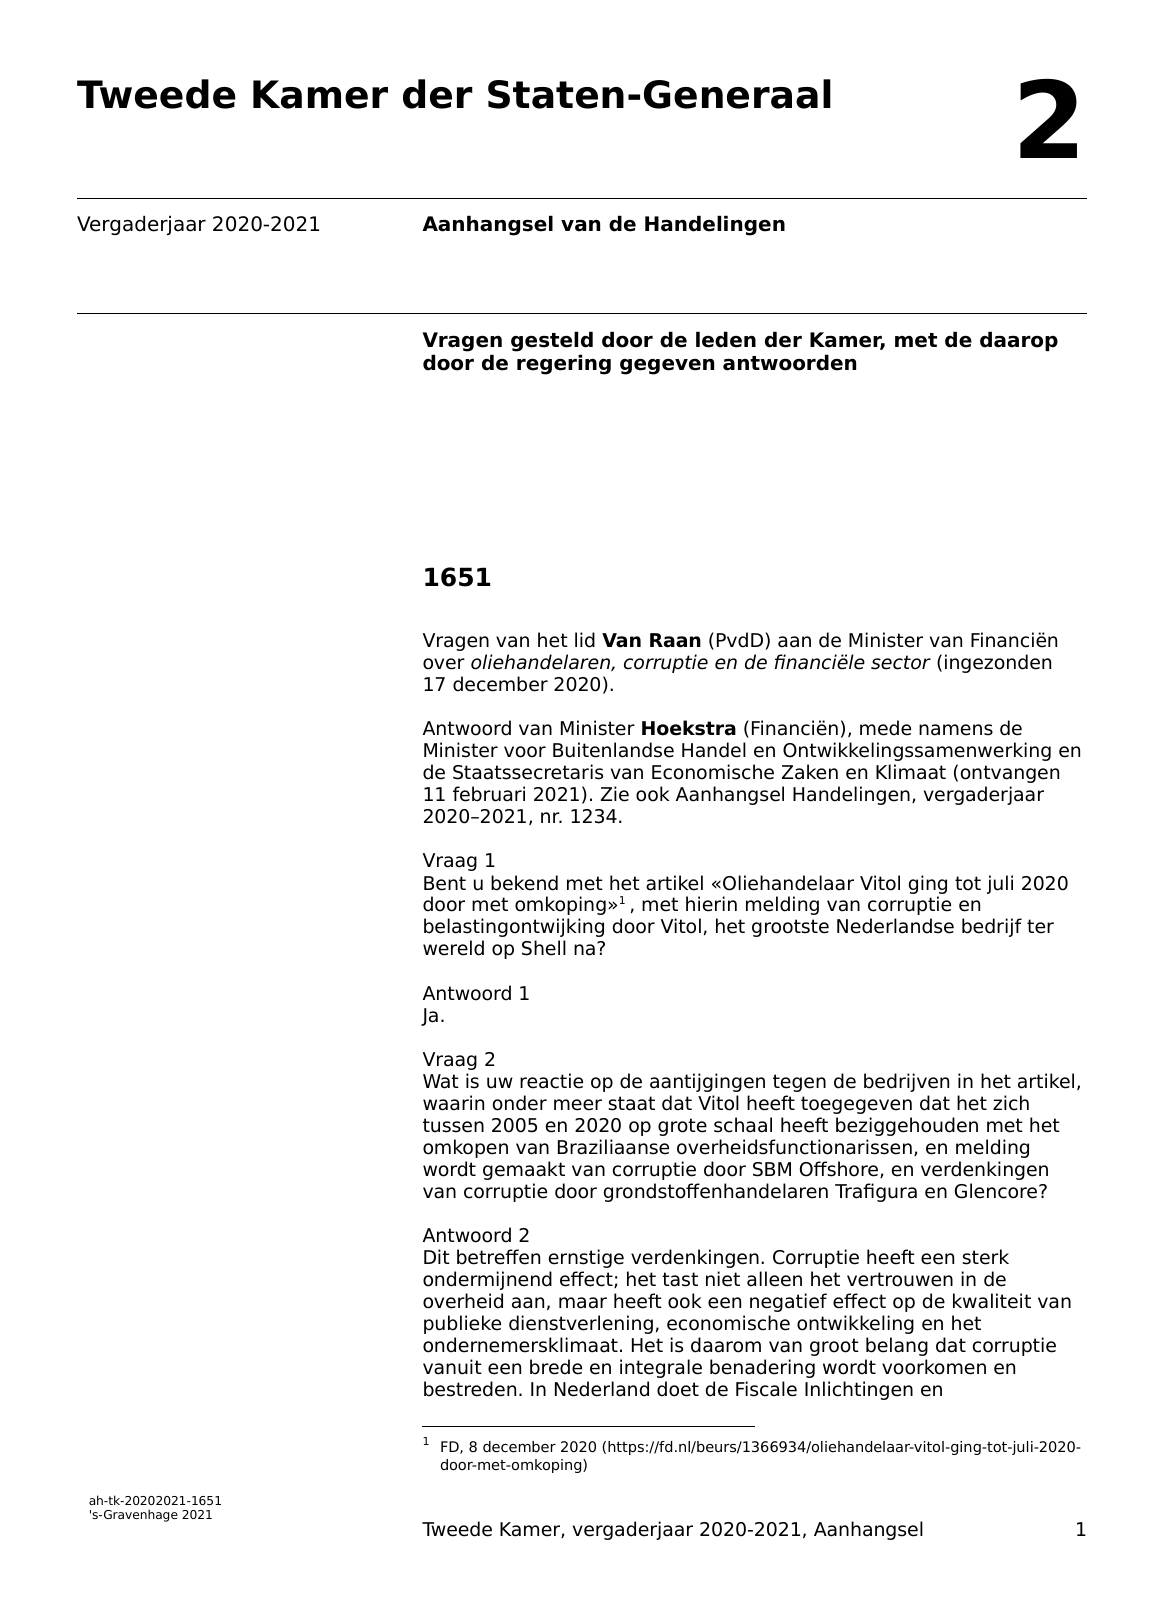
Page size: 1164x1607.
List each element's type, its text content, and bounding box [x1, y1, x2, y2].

text Vraag 2 [422, 1049, 1087, 1071]
text Vraag 1 [422, 850, 1087, 872]
text Vragen van het lid Van Raan (PvdD) aan de Minister van Financiën over oliehandelaren, corruptie en de financiële sector (ingezonden 17 december 2020). [422, 630, 1087, 696]
text Ja. [422, 1004, 1087, 1026]
table_cell Aanhangsel van de Handelingen [422, 199, 1087, 313]
text Wat is uw reactie op de aantijgingen tegen de bedrijven in het artikel, waarin onder meer staat dat Vitol heeft toegegeven dat het zich tussen 2005 en 2020 op grote schaal heeft beziggehouden met het omkopen van Braziliaanse overheidsfunctionarissen, en melding wordt gemaakt van corruptie door SBM Offshore, en verdenkingen van corruptie door grondstoffenhandelaren Trafigura en Glencore? [422, 1071, 1087, 1202]
text ah-tk-20202021-1651 [88, 1494, 323, 1508]
text Antwoord 2 [422, 1225, 1087, 1247]
table_cell Vergaderjaar 2020-2021 [77, 199, 422, 313]
table_header Tweede Kamer der Staten-Generaal [77, 59, 886, 198]
table_cell [77, 314, 422, 375]
text 1651 [422, 563, 1087, 592]
text Antwoord van Minister Hoekstra (Financiën), mede namens de Minister voor Buitenlandse Handel en Ontwikkelingssamenwerking en de Staatssecretaris van Economische Zaken en Klimaat (ontvangen 11 februari 2021). Zie ook Aanhangsel Handelingen, vergaderjaar 2020–2021, nr. 1234. [422, 718, 1087, 828]
text Bent u bekend met het artikel «Oliehandelaar Vitol ging tot juli 2020 door met omkoping», met hierin melding van corruptie en belastingontwijking door Vitol, het grootste Nederlandse bedrijf ter wereld op Shell na? [422, 872, 1087, 960]
table_header 2 [886, 59, 1087, 198]
text Antwoord 1 [422, 982, 1087, 1004]
table_cell Vragen gesteld door de leden der Kamer, met de daarop door de regering gegeven antwoorden [422, 314, 1087, 375]
text FD, 8 december 2020 (https://fd.nl/beurs/1366934/oliehandelaar-vitol-ging-tot-juli-2020-door-met-omkoping) [422, 1435, 1087, 1474]
text Dit betreffen ernstige verdenkingen. Corruptie heeft een sterk ondermijnend effect; het tast niet alleen het vertrouwen in de overheid aan, maar heeft ook een negatief effect op de kwaliteit van publieke dienstverlening, economische ontwikkeling en het ondernemersklimaat. Het is daarom van groot belang dat corruptie vanuit een brede en integrale benadering wordt voorkomen en bestreden. In Nederland doet de Fiscale Inlichtingen en [422, 1247, 1087, 1401]
text 's-Gravenhage 2021 [88, 1508, 323, 1522]
